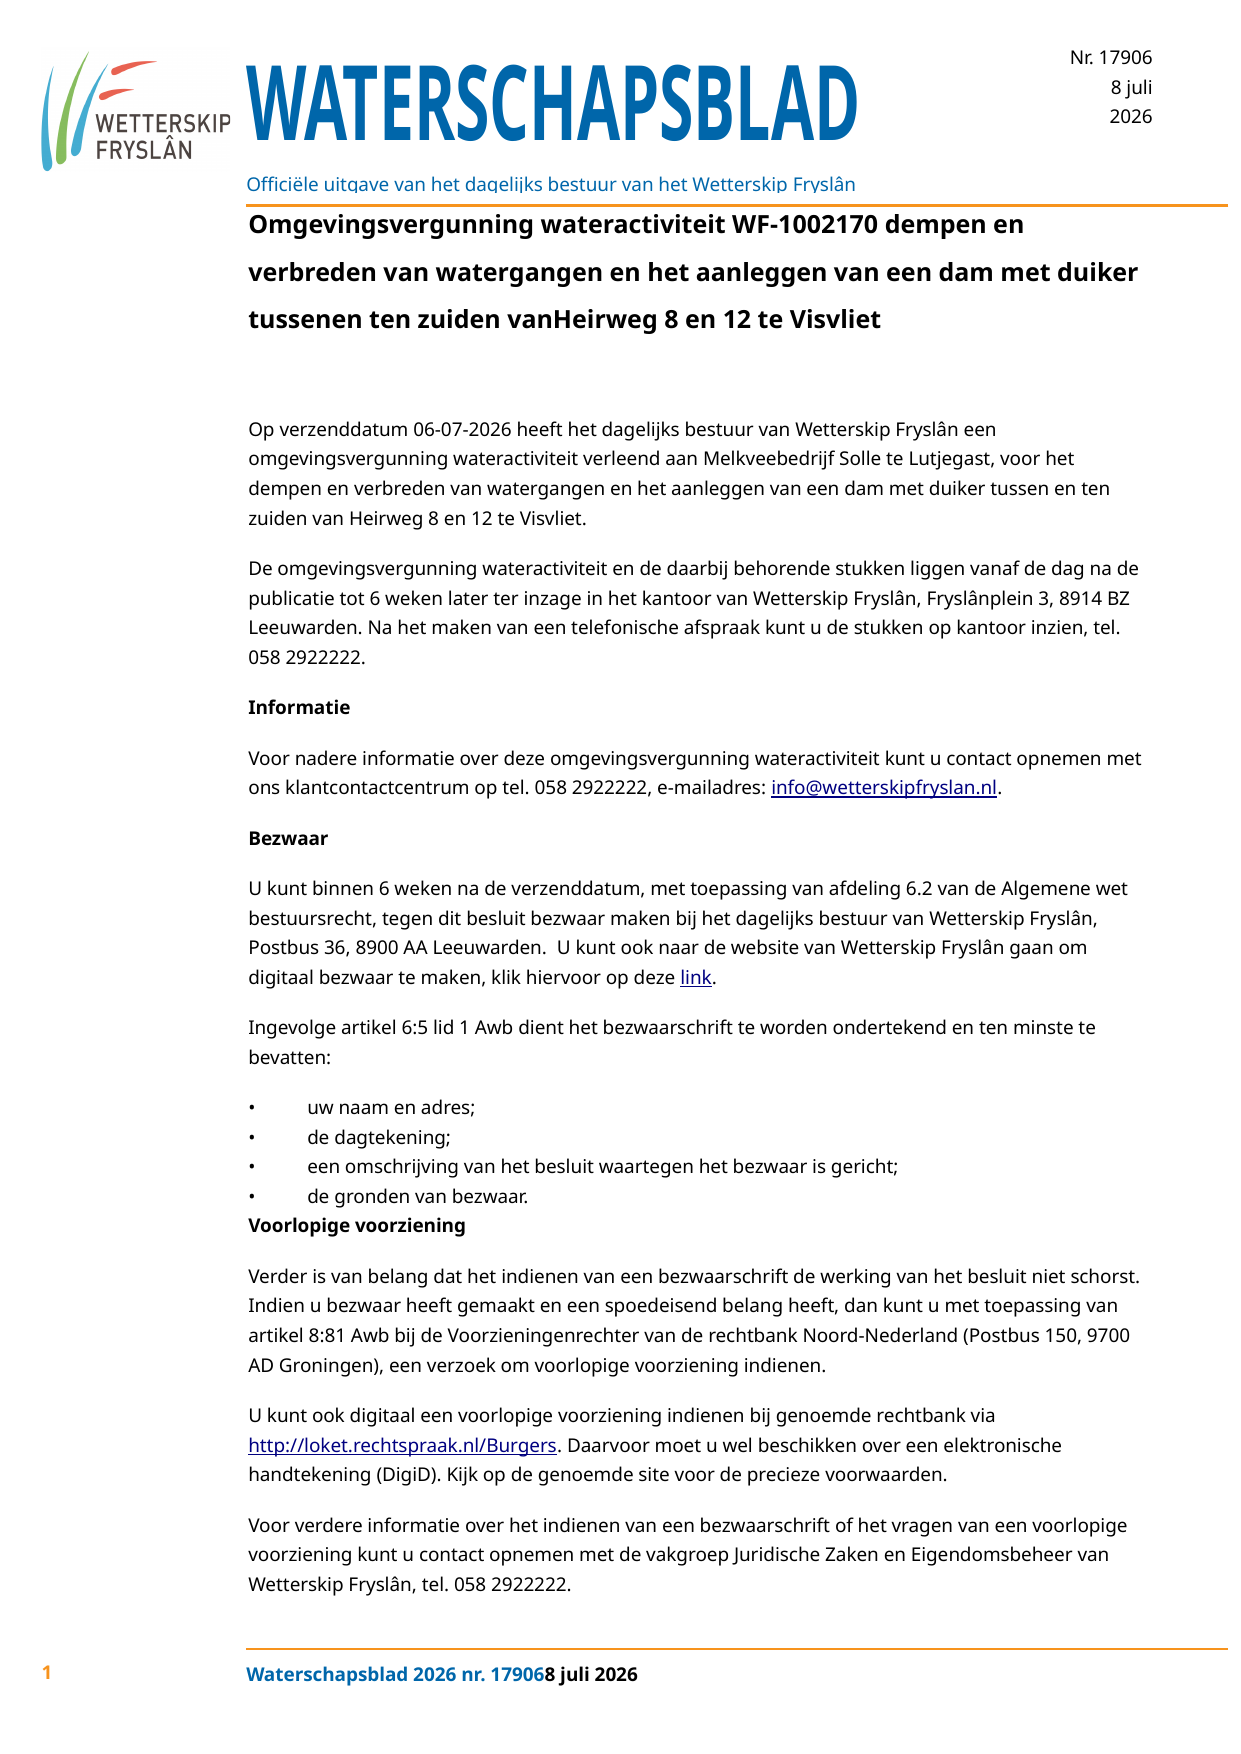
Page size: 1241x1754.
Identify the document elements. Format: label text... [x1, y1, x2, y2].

text Voor nadere informatie over deze omgevingsvergunning wateractiviteit kunt u contact opnemen met ons klantcontactcentrum op tel. 058 2922222, e-mailadres: info@wetterskipfryslan.nl. [248, 745, 1152, 800]
text Informatie [248, 694, 1152, 720]
text De omgevingsvergunning wateractiviteit en de daarbij behorende stukken liggen vanaf de dag na de publicatie tot 6 weken later ter inzage in het kantoor van Wetterskip Fryslân, Fryslânplein 3, 8914 BZ Leeuwarden. Na het maken van een telefonische afspraak kunt u de stukken op kantoor inzien, tel. 058 2922222. [248, 555, 1152, 669]
text Op verzenddatum 06-07-2026 heeft het dagelijks bestuur van Wetterskip Fryslân een omgevingsvergunning wateractiviteit verleend aan Melkveebedrijf Solle te Lutjegast, voor het dempen en verbreden van watergangen en het aanleggen van een dam met duiker tussen en ten zuiden van Heirweg 8 en 12 te Visvliet. [248, 416, 1152, 530]
text Voorlopige voorziening [248, 1213, 1152, 1238]
text Verder is van belang dat het indienen van een bezwaarschrift de werking van het besluit niet schorst. Indien u bezwaar heeft gemaakt en een spoedeisend belang heeft, dan kunt u met toepassing van artikel 8:81 Awb bij de Voorzieningenrechter van de rechtbank Noord-Nederland (Postbus 150, 9700 AD Groningen), een verzoek om voorlopige voorziening indienen. [248, 1263, 1152, 1377]
text Omgevingsvergunning wateractiviteit WF-1002170 dempen en verbreden van watergangen en het aanleggen van een dam met duiker tussenen ten zuiden vanHeirweg 8 en 12 te Visvliet [248, 207, 1152, 336]
text Ingevolge artikel 6:5 lid 1 Awb dient het bezwaarschrift te worden ondertekend en ten minste te bevatten: [248, 1014, 1152, 1069]
text Bezwaar [248, 825, 1152, 850]
list uw naam en adres; [248, 1094, 1152, 1120]
text U kunt binnen 6 weken na de verzenddatum, met toepassing van afdeling 6.2 van de Algemene wet bestuursrecht, tegen dit besluit bezwaar maken bij het dagelijks bestuur van Wetterskip Fryslân, Postbus 36, 8900 AA Leeuwarden. U kunt ook naar de website van Wetterskip Fryslân gaan om digitaal bezwaar te maken, klik hiervoor op deze link. [248, 875, 1152, 989]
list de gronden van bezwaar. [248, 1183, 1152, 1209]
text U kunt ook digitaal een voorlopige voorziening indienen bij genoemde rechtbank via http://loket.rechtspraak.nl/Burgers. Daarvoor moet u wel beschikken over een elektronische handtekening (DigiD). Kijk op de genoemde site voor de precieze voorwaarden. [248, 1402, 1152, 1487]
list de dagtekening; [248, 1124, 1152, 1149]
list een omschrijving van het besluit waartegen het bezwaar is gericht; [248, 1153, 1152, 1179]
picture [41, 47, 231, 172]
text Voor verdere informatie over het indienen van een bezwaarschrift of het vragen van een voorlopige voorziening kunt u contact opnemen met de vakgroep Juridische Zaken en Eigendomsbeheer van Wetterskip Fryslân, tel. 058 2922222. [248, 1512, 1152, 1597]
